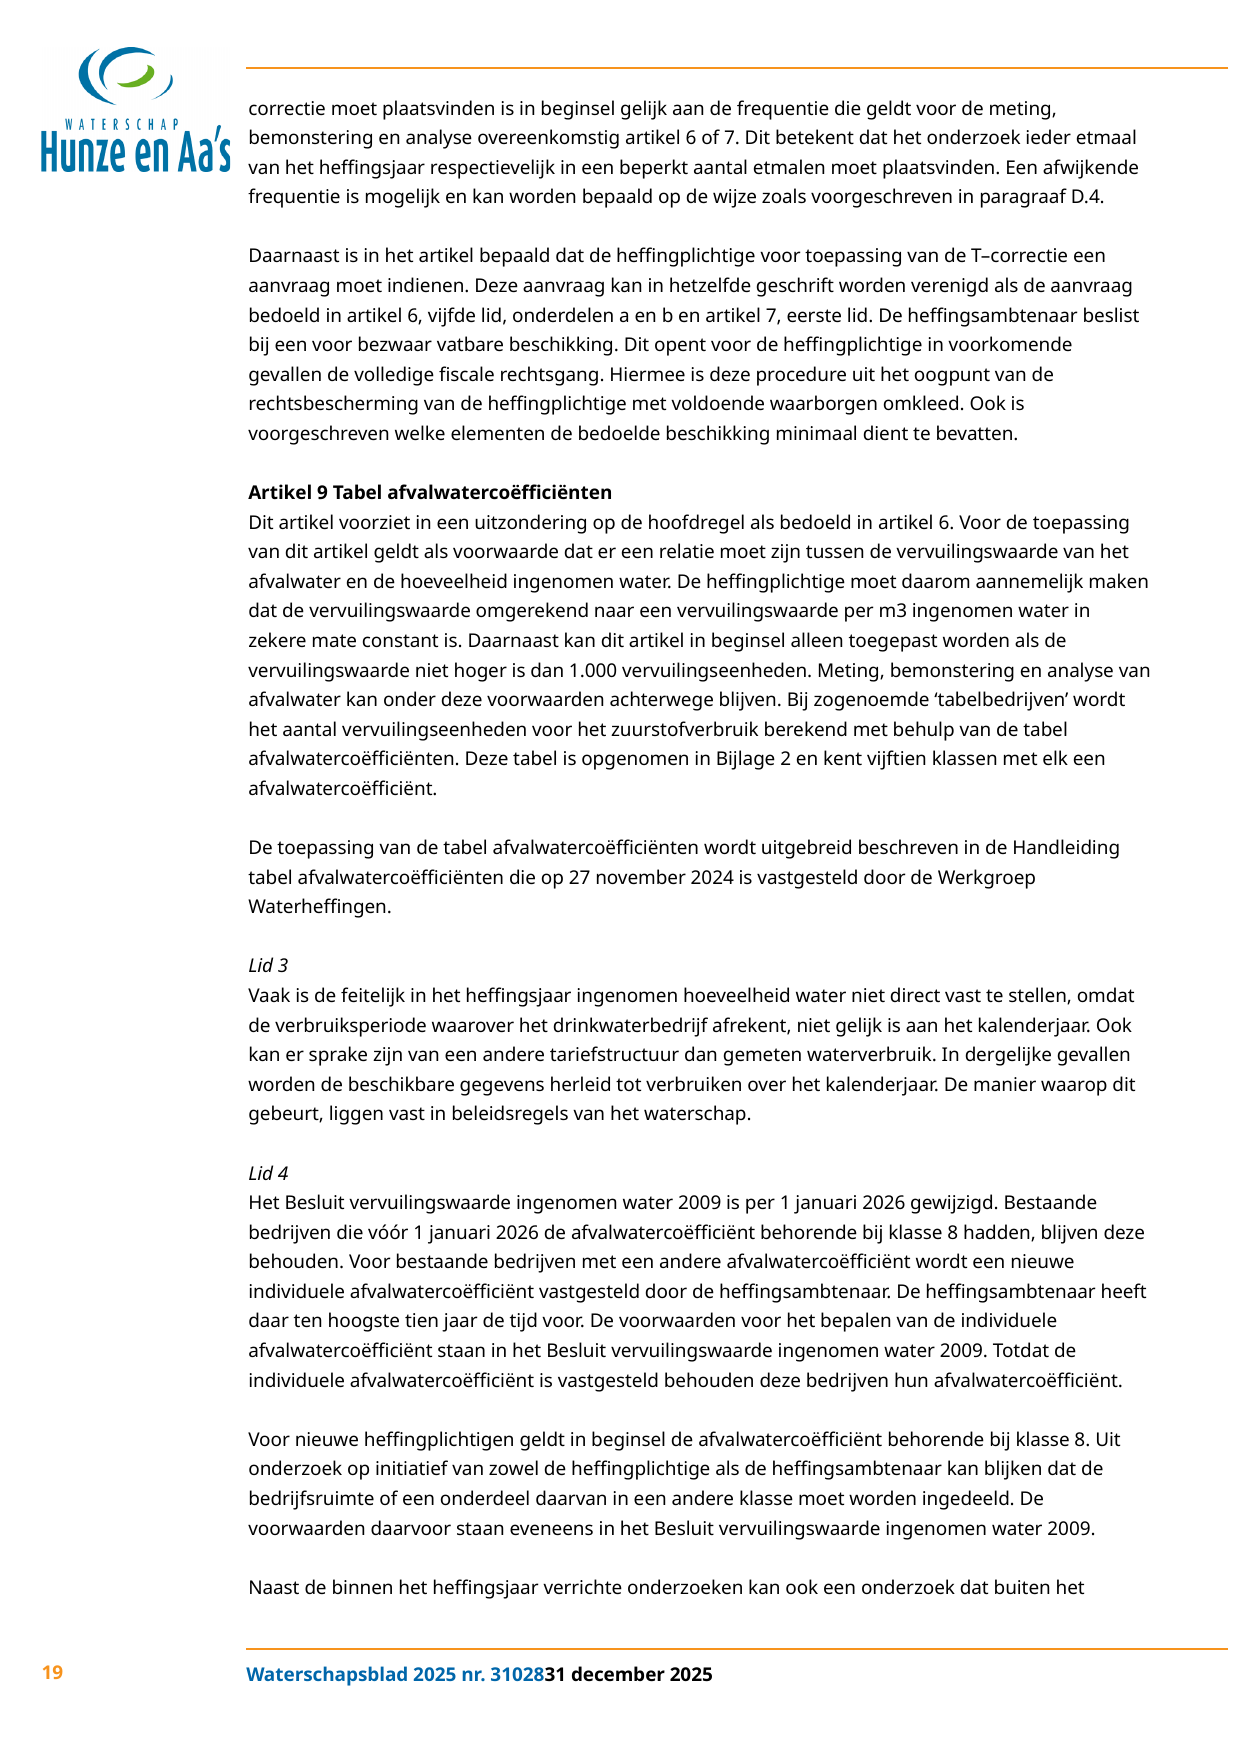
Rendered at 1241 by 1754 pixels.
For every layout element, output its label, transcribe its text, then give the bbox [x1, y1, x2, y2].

text Vaak is de feitelijk in het heffingsjaar ingenomen hoeveelheid water niet direct vast te stellen, omdat de verbruiksperiode waarover het drinkwaterbedrijf afrekent, niet gelijk is aan het kalenderjaar. Ook kan er sprake zijn van een andere tariefstructuur dan gemeten waterverbruik. In dergelijke gevallen worden de beschikbare gegevens herleid tot verbruiken over het kalenderjaar. De manier waarop dit gebeurt, liggen vast in beleidsregels van het waterschap. [248, 982, 1152, 1126]
picture [41, 47, 231, 172]
text Dit artikel voorziet in een uitzondering op de hoofdregel als bedoeld in artikel 6. Voor de toepassing van dit artikel geldt als voorwaarde dat er een relatie moet zijn tussen de vervuilingswaarde van het afvalwater en de hoeveelheid ingenomen water. De heffingplichtige moet daarom aannemelijk maken dat de vervuilingswaarde omgerekend naar een vervuilingswaarde per m3 ingenomen water in zekere mate constant is. Daarnaast kan dit artikel in beginsel alleen toegepast worden als de vervuilingswaarde niet hoger is dan 1.000 vervuilingseenheden. Meting, bemonstering en analyse van afvalwater kan onder deze voorwaarden achterwege blijven. Bij zogenoemde ‘tabelbedrijven’ wordt het aantal vervuilingseenheden voor het zuurstofverbruik berekend met behulp van de tabel afvalwatercoëfficiënten. Deze tabel is opgenomen in Bijlage 2 en kent vijftien klassen met elk een afvalwatercoëfficiënt. [248, 509, 1152, 801]
text Het Besluit vervuilingswaarde ingenomen water 2009 is per 1 januari 2026 gewijzigd. Bestaande bedrijven die vóór 1 januari 2026 de afvalwatercoëfficiënt behorende bij klasse 8 hadden, blijven deze behouden. Voor bestaande bedrijven met een andere afvalwatercoëfficiënt wordt een nieuwe individuele afvalwatercoëfficiënt vastgesteld door de heffingsambtenaar. De heffingsambtenaar heeft daar ten hoogste tien jaar de tijd voor. De voorwaarden voor het bepalen van de individuele afvalwatercoëfficiënt staan in het Besluit vervuilingswaarde ingenomen water 2009. Totdat de individuele afvalwatercoëfficiënt is vastgesteld behouden deze bedrijven hun afvalwatercoëfficiënt. [248, 1189, 1152, 1393]
picture [47, 154, 51, 172]
text Lid 4 [248, 1160, 1152, 1186]
text Daarnaast is in het artikel bepaald dat de heffingplichtige voor toepassing van de T–correctie een aanvraag moet indienen. Deze aanvraag kan in hetzelfde geschrift worden verenigd als de aanvraag bedoeld in artikel 6, vijfde lid, onderdelen a en b en artikel 7, eerste lid. De heffingsambtenaar beslist bij een voor bezwaar vatbare beschikking. Dit opent voor de heffingplichtige in voorkomende gevallen de volledige fiscale rechtsgang. Hiermee is deze procedure uit het oogpunt van de rechtsbescherming van de heffingplichtige met voldoende waarborgen omkleed. Ook is voorgeschreven welke elementen de bedoelde beschikking minimaal dient te bevatten. [248, 243, 1152, 446]
picture [183, 163, 191, 172]
text Lid 3 [248, 953, 1152, 978]
text Naast de binnen het heffingsjaar verrichte onderzoeken kan ook een onderzoek dat buiten het [248, 1574, 1152, 1600]
picture [226, 145, 231, 156]
text correctie moet plaatsvinden is in beginsel gelijk aan de frequentie die geldt voor de meting, bemonstering en analyse overeenkomstig artikel 6 of 7. Dit betekent dat het onderzoek ieder etmaal van het heffingsjaar respectievelijk in een beperkt aantal etmalen moet plaatsvinden. Een afwijkende frequentie is mogelijk en kan worden bepaald op de wijze zoals voorgeschreven in paragraaf D.4. [248, 95, 1152, 209]
text Artikel 9 Tabel afvalwatercoëfficiënten [248, 479, 1152, 505]
text De toepassing van de tabel afvalwatercoëfficiënten wordt uitgebreid beschreven in de Handleiding tabel afvalwatercoëfficiënten die op 27 november 2024 is vastgesteld door de Werkgroep Waterheffingen. [248, 834, 1152, 919]
text Voor nieuwe heffingplichtigen geldt in beginsel de afvalwatercoëfficiënt behorende bij klasse 8. Uit onderzoek op initiatief van zowel de heffingplichtige als de heffingsambtenaar kan blijken dat de bedrijfsruimte of een onderdeel daarvan in een andere klasse moet worden ingedeeld. De voorwaarden daarvoor staan eveneens in het Besluit vervuilingswaarde ingenomen water 2009. [248, 1426, 1152, 1541]
